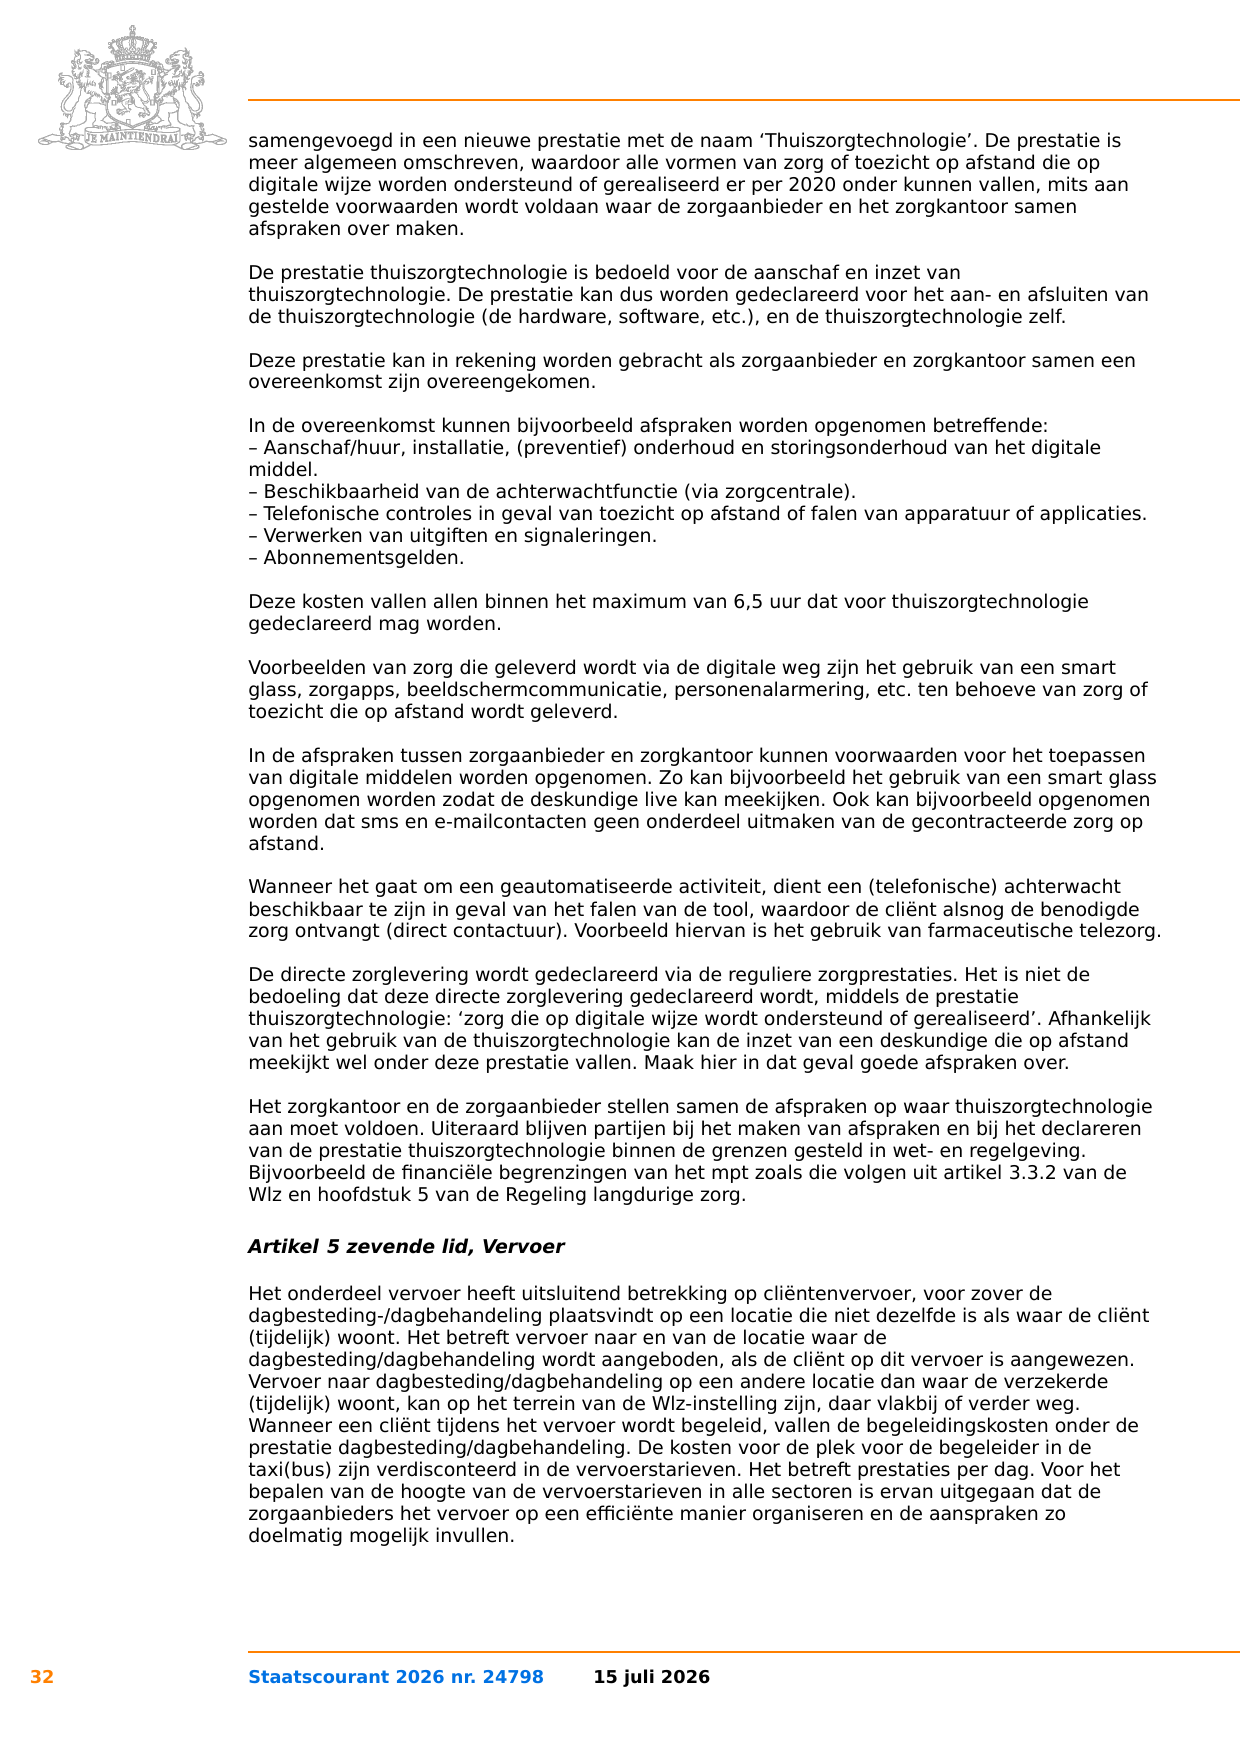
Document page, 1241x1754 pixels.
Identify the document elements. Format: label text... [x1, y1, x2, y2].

text De directe zorglevering wordt gedeclareerd via de reguliere zorgprestaties. Het is niet de bedoeling dat deze directe zorglevering gedeclareerd wordt, middels de prestatie thuiszorgtechnologie: ‘zorg die op digitale wijze wordt ondersteund of gerealiseerd’. Afhankelijk van het gebruik van de thuiszorgtechnologie kan de inzet van een deskundige die op afstand meekijkt wel onder deze prestatie vallen. Maak hier in dat geval goede afspraken over. [248, 964, 1163, 1074]
text Deze prestatie kan in rekening worden gebracht als zorgaanbieder en zorgkantoor samen een overeenkomst zijn overeengekomen. [248, 349, 1163, 393]
text samengevoegd in een nieuwe prestatie met de naam ‘Thuiszorgtechnologie’. De prestatie is meer algemeen omschreven, waardoor alle vormen van zorg of toezicht op afstand die op digitale wijze worden ondersteund of gerealiseerd er per 2020 onder kunnen vallen, mits aan gestelde voorwaarden wordt voldaan waar de zorgaanbieder en het zorgkantoor samen afspraken over maken. [248, 130, 1163, 240]
text – Verwerken van uitgiften en signaleringen. [248, 525, 1163, 547]
text Voorbeelden van zorg die geleverd wordt via de digitale weg zijn het gebruik van een smart glass, zorgapps, beeldschermcommunicatie, personenalarmering, etc. ten behoeve van zorg of toezicht die op afstand wordt geleverd. [248, 657, 1163, 723]
text In de afspraken tussen zorgaanbieder en zorgkantoor kunnen voorwaarden voor het toepassen van digitale middelen worden opgenomen. Zo kan bijvoorbeeld het gebruik van een smart glass opgenomen worden zodat de deskundige live kan meekijken. Ook kan bijvoorbeeld opgenomen worden dat sms en e-mailcontacten geen onderdeel uitmaken van de gecontracteerde zorg op afstand. [248, 745, 1163, 854]
text – Telefonische controles in geval van toezicht op afstand of falen van apparatuur of applicaties. [248, 503, 1163, 525]
text – Aanschaf/huur, installatie, (preventief) onderhoud en storingsonderhoud van het digitale middel. [248, 437, 1163, 481]
text Wanneer het gaat om een geautomatiseerde activiteit, dient een (telefonische) achterwacht beschikbaar te zijn in geval van het falen van de tool, waardoor de cliënt alsnog de benodigde zorg ontvangt (direct contactuur). Voorbeeld hiervan is het gebruik van farmaceutische telezorg. [248, 876, 1163, 942]
text – Abonnementsgelden. [248, 547, 1163, 569]
text De prestatie thuiszorgtechnologie is bedoeld voor de aanschaf en inzet van thuiszorgtechnologie. De prestatie kan dus worden gedeclareerd voor het aan- en afsluiten van de thuiszorgtechnologie (de hardware, software, etc.), en de thuiszorgtechnologie zelf. [248, 262, 1163, 328]
subtitle Artikel 5 zevende lid, Vervoer [248, 1236, 1163, 1258]
picture [38, 25, 227, 150]
text Het zorgkantoor en de zorgaanbieder stellen samen de afspraken op waar thuiszorgtechnologie aan moet voldoen. Uiteraard blijven partijen bij het maken van afspraken en bij het declareren van de prestatie thuiszorgtechnologie binnen de grenzen gesteld in wet- en regelgeving. Bijvoorbeeld de financiële begrenzingen van het mpt zoals die volgen uit artikel 3.3.2 van de Wlz en hoofdstuk 5 van de Regeling langdurige zorg. [248, 1096, 1163, 1206]
text Het onderdeel vervoer heeft uitsluitend betrekking op cliëntenvervoer, voor zover de dagbesteding-/dagbehandeling plaatsvindt op een locatie die niet dezelfde is als waar de cliënt (tijdelijk) woont. Het betreft vervoer naar en van de locatie waar de dagbesteding/dagbehandeling wordt aangeboden, als de cliënt op dit vervoer is aangewezen. Vervoer naar dagbesteding/dagbehandeling op een andere locatie dan waar de verzekerde (tijdelijk) woont, kan op het terrein van de Wlz-instelling zijn, daar vlakbij of verder weg. Wanneer een cliënt tijdens het vervoer wordt begeleid, vallen de begeleidingskosten onder de prestatie dagbesteding/dagbehandeling. De kosten voor de plek voor de begeleider in de taxi(bus) zijn verdisconteerd in de vervoerstarieven. Het betreft prestaties per dag. Voor het bepalen van de hoogte van de vervoerstarieven in alle sectoren is ervan uitgegaan dat de zorgaanbieders het vervoer op een efficiënte manier organiseren en de aanspraken zo doelmatig mogelijk invullen. [248, 1283, 1163, 1547]
text In de overeenkomst kunnen bijvoorbeeld afspraken worden opgenomen betreffende: [248, 415, 1163, 437]
text – Beschikbaarheid van de achterwachtfunctie (via zorgcentrale). [248, 481, 1163, 503]
text Deze kosten vallen allen binnen het maximum van 6,5 uur dat voor thuiszorgtechnologie gedeclareerd mag worden. [248, 591, 1163, 635]
